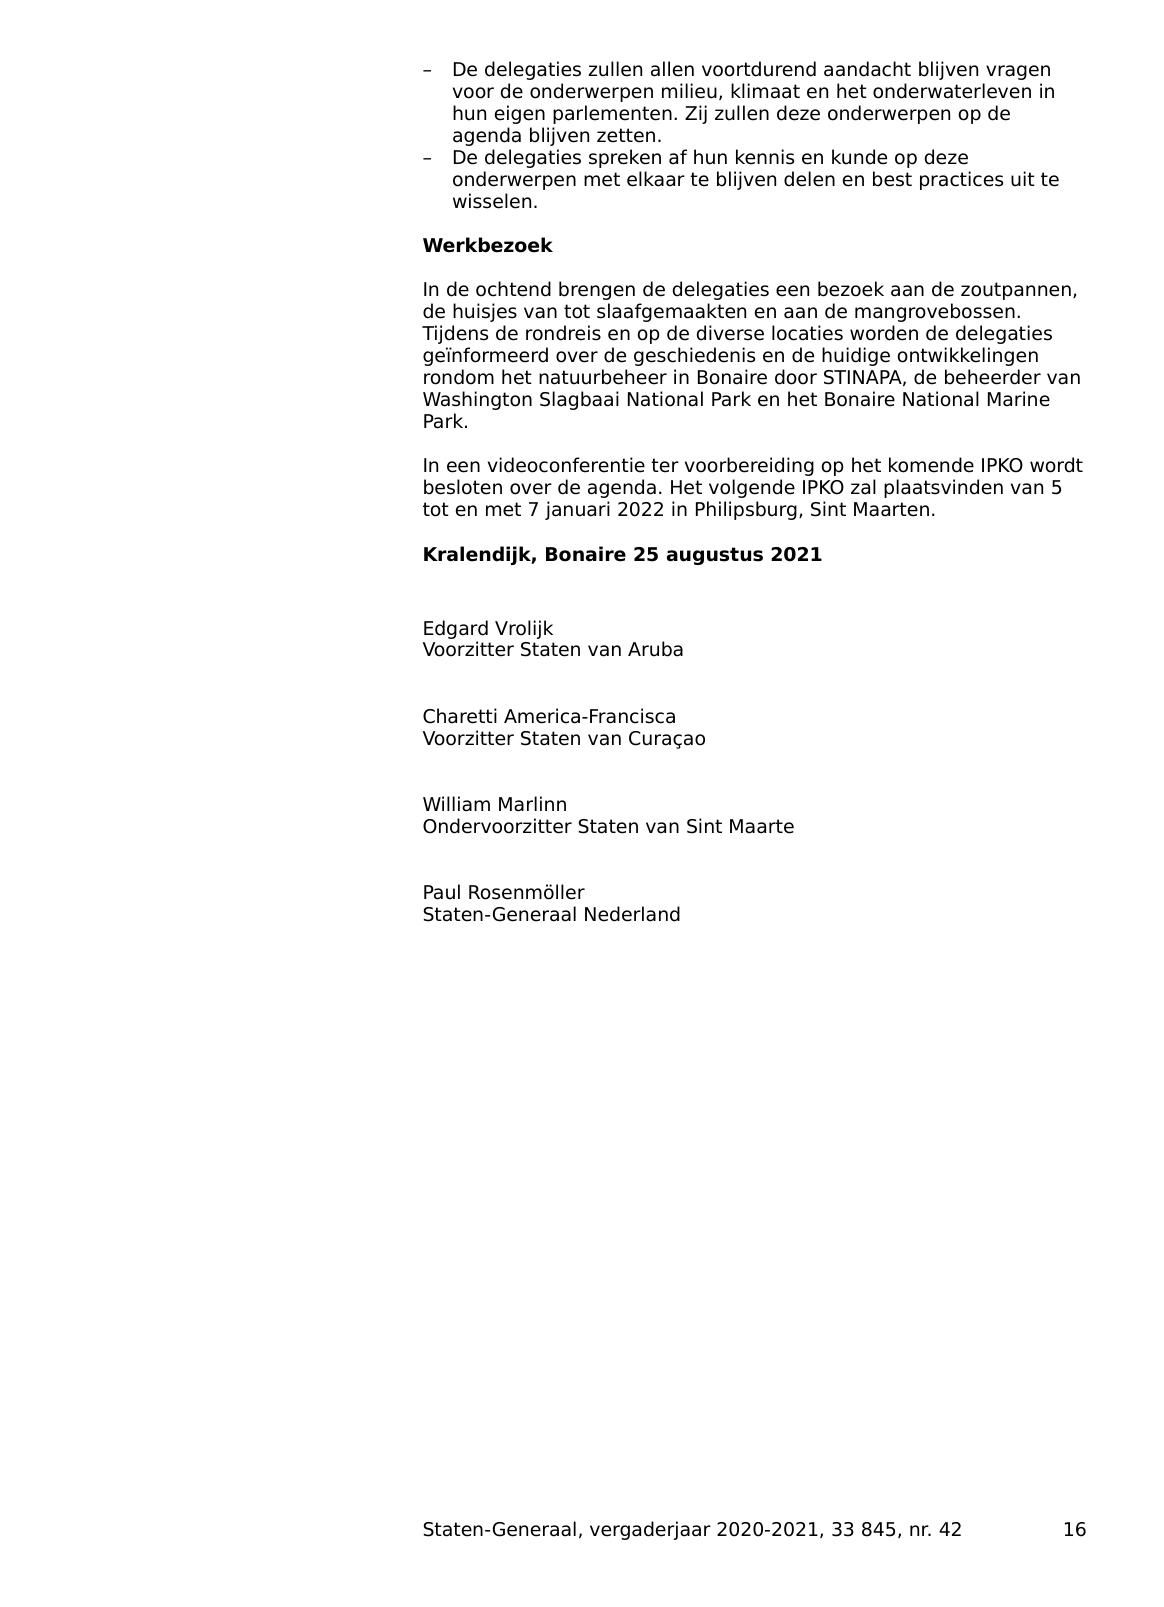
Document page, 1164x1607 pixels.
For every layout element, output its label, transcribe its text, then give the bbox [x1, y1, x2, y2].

text In een videoconferentie ter voorbereiding op het komende IPKO wordt besloten over de agenda. Het volgende IPKO zal plaatsvinden van 5 tot en met 7 januari 2022 in Philipsburg, Sint Maarten. [422, 455, 1087, 521]
text – De delegaties zullen allen voortdurend aandacht blijven vragen voor de onderwerpen milieu, klimaat en het onderwaterleven in hun eigen parlementen. Zij zullen deze onderwerpen op de agenda blijven zetten. [422, 59, 1087, 147]
text William Marlinn Ondervoorzitter Staten van Sint Maarte [422, 772, 1087, 838]
text – De delegaties spreken af hun kennis en kunde op deze onderwerpen met elkaar te blijven delen en best practices uit te wisselen. [422, 147, 1087, 213]
text In de ochtend brengen de delegaties een bezoek aan de zoutpannen, de huisjes van tot slaafgemaakten en aan de mangrovebossen. Tijdens de rondreis en op de diverse locaties worden de delegaties geïnformeerd over de geschiedenis en de huidige ontwikkelingen rondom het natuurbeheer in Bonaire door STINAPA, de beheerder van Washington Slagbaai National Park en het Bonaire National Marine Park. [422, 279, 1087, 433]
subtitle Werkbezoek [422, 235, 1087, 257]
text Charetti America-Francisca Voorzitter Staten van Curaçao [422, 683, 1087, 749]
text Paul Rosenmöller Staten-Generaal Nederland [422, 860, 1087, 926]
subtitle Kralendijk, Bonaire 25 augustus 2021 [422, 543, 1087, 565]
text Edgard Vrolijk Voorzitter Staten van Aruba [422, 595, 1087, 661]
